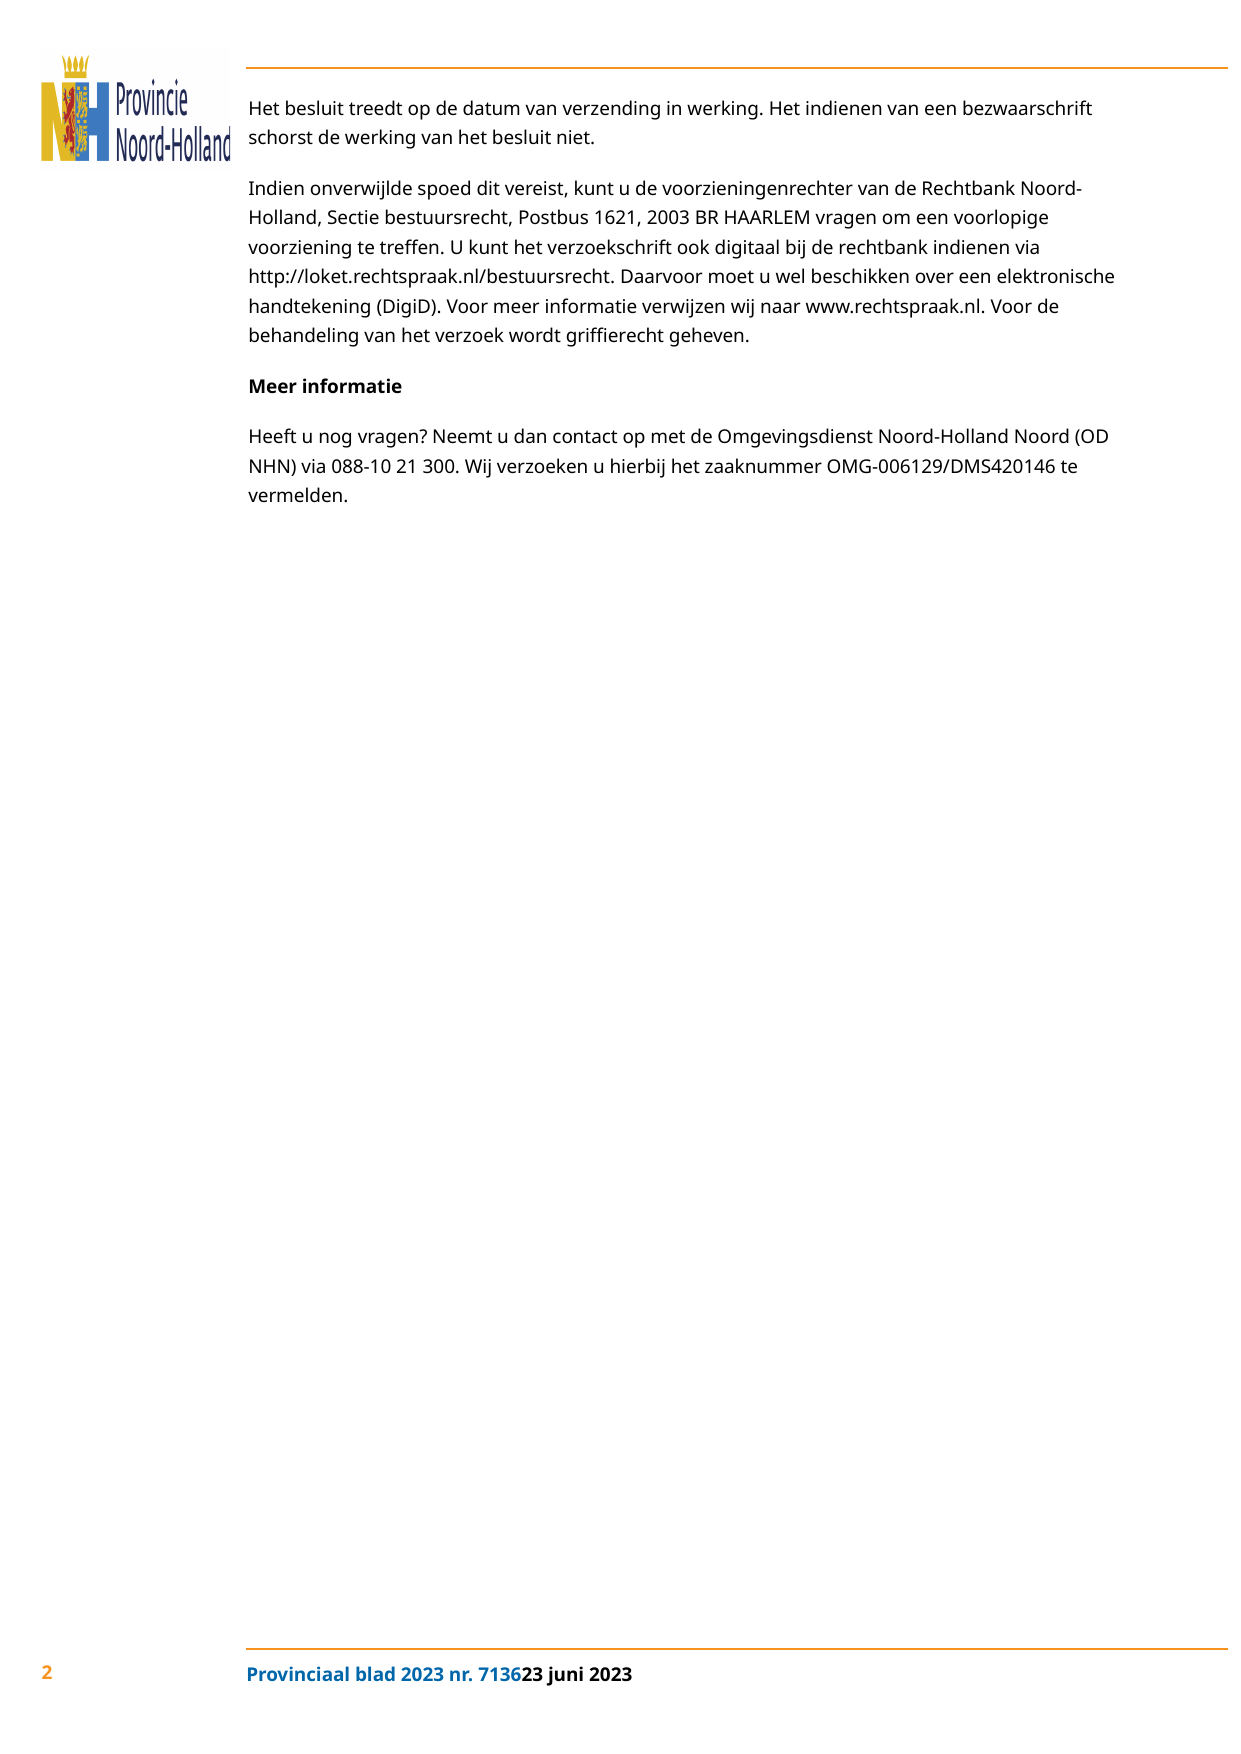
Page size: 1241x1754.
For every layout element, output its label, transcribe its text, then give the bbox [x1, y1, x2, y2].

text Indien onverwijlde spoed dit vereist, kunt u de voorzieningenrechter van de Rechtbank Noord-Holland, Sectie bestuursrecht, Postbus 1621, 2003 BR HAARLEM vragen om een voorlopige voorziening te treffen. U kunt het verzoekschrift ook digitaal bij de rechtbank indienen via http://loket.rechtspraak.nl/bestuursrecht. Daarvoor moet u wel beschikken over een elektronische handtekening (DigiD). Voor meer informatie verwijzen wij naar www.rechtspraak.nl. Voor de behandeling van het verzoek wordt griffierecht geheven. [248, 175, 1152, 348]
picture [41, 47, 231, 172]
text Heeft u nog vragen? Neemt u dan contact op met de Omgevingsdienst Noord-Holland Noord (OD NHN) via 088-10 21 300. Wij verzoeken u hierbij het zaaknummer OMG-006129/DMS420146 te vermelden. [248, 423, 1152, 508]
text Meer informatie [248, 373, 1152, 399]
text Het besluit treedt op de datum van verzending in werking. Het indienen van een bezwaarschrift schorst de werking van het besluit niet. [248, 95, 1152, 150]
